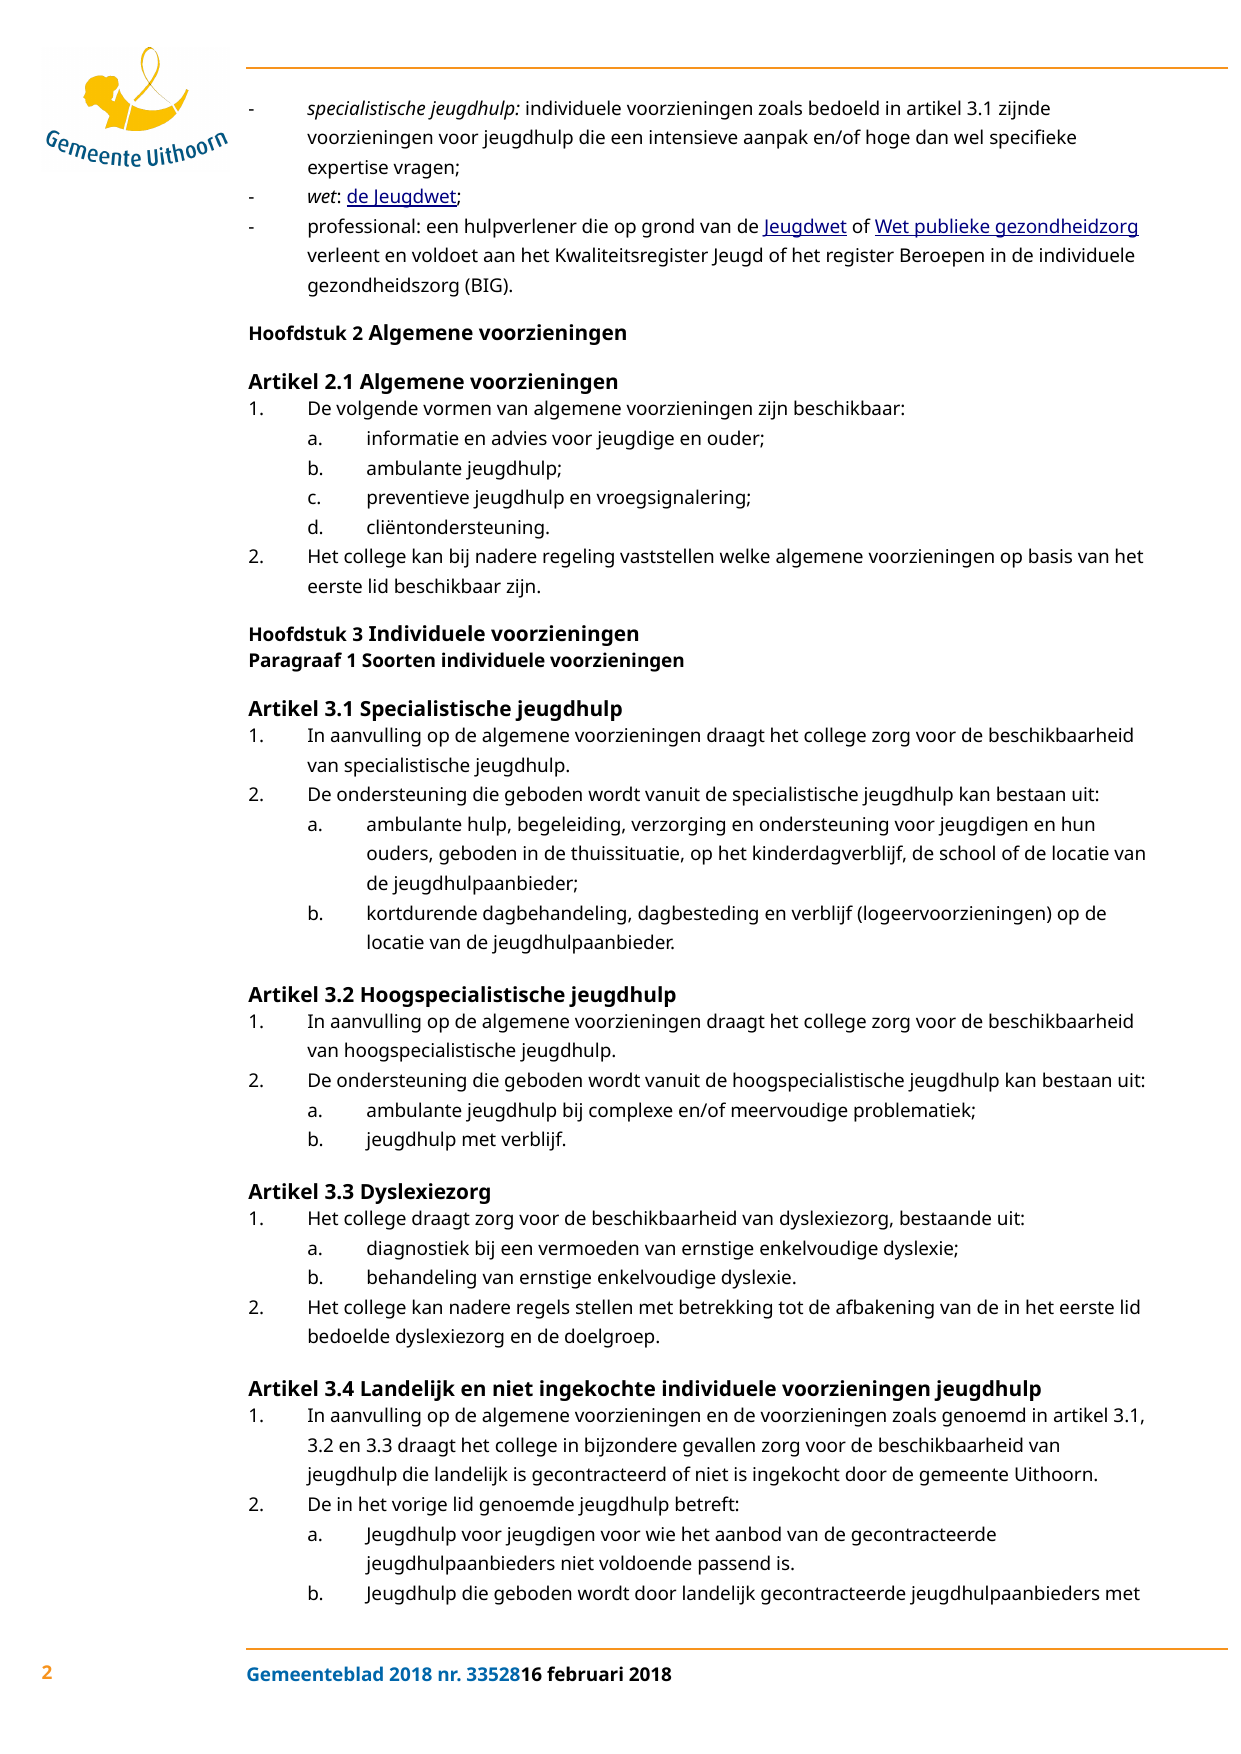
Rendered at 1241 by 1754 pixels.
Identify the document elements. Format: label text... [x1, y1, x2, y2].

list ambulante jeugdhulp bij complexe en/of meervoudige problematiek; [307, 1097, 1152, 1123]
list cliëntondersteuning. [307, 514, 1152, 540]
list ambulante hulp, begeleiding, verzorging en ondersteuning voor jeugdigen en hun ouders, geboden in de thuissituatie, op het kinderdagverblijf, de school of de locatie van de jeugdhulpaanbieder; [307, 811, 1152, 896]
list In aanvulling op de algemene voorzieningen draagt het college zorg voor de beschikbaarheid van hoogspecialistische jeugdhulp. [248, 1008, 1152, 1063]
text Artikel 3.2 Hoogspecialistische jeugdhulp [248, 980, 1152, 1008]
list specialistische jeugdhulp: individuele voorzieningen zoals bedoeld in artikel 3.1 zijnde voorzieningen voor jeugdhulp die een intensieve aanpak en/of hoge dan wel specifieke expertise vragen; [248, 95, 1152, 180]
list In aanvulling op de algemene voorzieningen en de voorzieningen zoals genoemd in artikel 3.1, 3.2 en 3.3 draagt het college in bijzondere gevallen zorg voor de beschikbaarheid van jeugdhulp die landelijk is gecontracteerd of niet is ingekocht door de gemeente Uithoorn. [248, 1402, 1152, 1487]
list jeugdhulp met verblijf. [307, 1126, 1152, 1152]
list Het college kan nadere regels stellen met betrekking tot de afbakening van de in het eerste lid bedoelde dyslexiezorg en de doelgroep. [248, 1294, 1152, 1349]
list behandeling van ernstige enkelvoudige dyslexie. [307, 1264, 1152, 1290]
list informatie en advies voor jeugdige en ouder; [307, 425, 1152, 451]
list diagnostiek bij een vermoeden van ernstige enkelvoudige dyslexie; [307, 1235, 1152, 1261]
list Het college draagt zorg voor de beschikbaarheid van dyslexiezorg, bestaande uit: [248, 1205, 1152, 1231]
text Paragraaf 1 Soorten individuele voorzieningen [248, 647, 1152, 673]
text Artikel 3.3 Dyslexiezorg [248, 1177, 1152, 1205]
text Hoofdstuk 2 Algemene voorzieningen [248, 318, 1152, 346]
list kortdurende dagbehandeling, dagbesteding en verblijf (logeervoorzieningen) op de locatie van de jeugdhulpaanbieder. [307, 900, 1152, 955]
text Hoofdstuk 3 Individuele voorzieningen [248, 619, 1152, 647]
list De in het vorige lid genoemde jeugdhulp betreft: [248, 1491, 1152, 1517]
list ambulante jeugdhulp; [307, 455, 1152, 481]
list Jeugdhulp die geboden wordt door landelijk gecontracteerde jeugdhulpaanbieders met [307, 1580, 1152, 1606]
picture [41, 47, 231, 172]
text Artikel 2.1 Algemene voorzieningen [248, 367, 1152, 396]
list Het college kan bij nadere regeling vaststellen welke algemene voorzieningen op basis van het eerste lid beschikbaar zijn. [248, 543, 1152, 599]
list professional: een hulpverlener die op grond van de Jeugdwet of Wet publieke gezondheidzorg verleent en voldoet aan het Kwaliteitsregister Jeugd of het register Beroepen in de individuele gezondheidszorg (BIG). [248, 213, 1152, 298]
list In aanvulling op de algemene voorzieningen draagt het college zorg voor de beschikbaarheid van specialistische jeugdhulp. [248, 722, 1152, 777]
text Artikel 3.1 Specialistische jeugdhulp [248, 694, 1152, 722]
list wet: de Jeugdwet; [248, 183, 1152, 209]
list De ondersteuning die geboden wordt vanuit de specialistische jeugdhulp kan bestaan uit: [248, 781, 1152, 807]
text Artikel 3.4 Landelijk en niet ingekochte individuele voorzieningen jeugdhulp [248, 1374, 1152, 1402]
list De ondersteuning die geboden wordt vanuit de hoogspecialistische jeugdhulp kan bestaan uit: [248, 1067, 1152, 1093]
list preventieve jeugdhulp en vroegsignalering; [307, 484, 1152, 510]
list Jeugdhulp voor jeugdigen voor wie het aanbod van de gecontracteerde jeugdhulpaanbieders niet voldoende passend is. [307, 1521, 1152, 1576]
list De volgende vormen van algemene voorzieningen zijn beschikbaar: [248, 396, 1152, 421]
